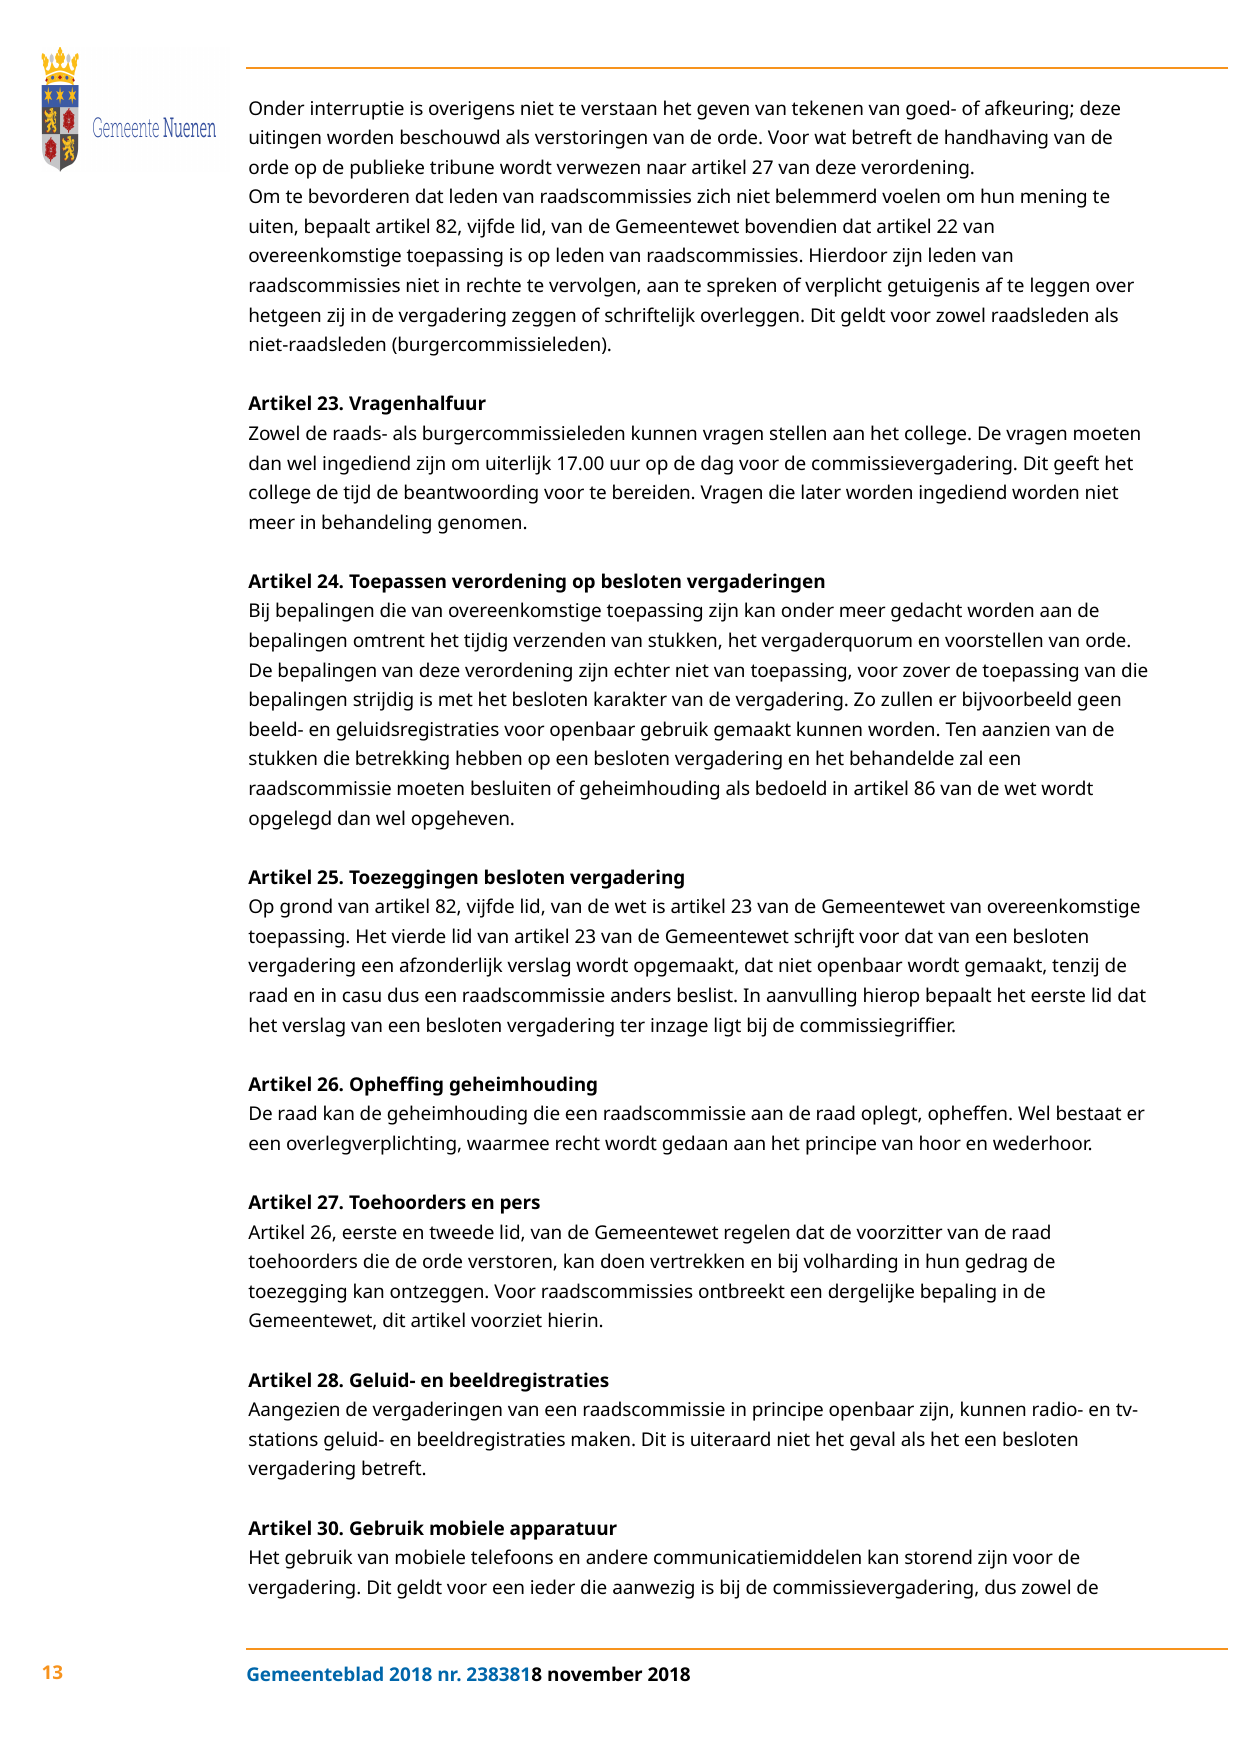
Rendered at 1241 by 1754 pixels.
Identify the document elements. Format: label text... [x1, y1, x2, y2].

text Artikel 28. Geluid- en beeldregistraties [248, 1367, 1152, 1393]
text Bij bepalingen die van overeenkomstige toepassing zijn kan onder meer gedacht worden aan de bepalingen omtrent het tijdig verzenden van stukken, het vergaderquorum en voorstellen van orde. De bepalingen van deze verordening zijn echter niet van toepassing, voor zover de toepassing van die bepalingen strijdig is met het besloten karakter van de vergadering. Zo zullen er bijvoorbeeld geen beeld- en geluidsregistraties voor openbaar gebruik gemaakt kunnen worden. Ten aanzien van de stukken die betrekking hebben op een besloten vergadering en het behandelde zal een raadscommissie moeten besluiten of geheimhouding als bedoeld in artikel 86 van de wet wordt opgelegd dan wel opgeheven. [248, 598, 1152, 831]
text Artikel 27. Toehoorders en pers [248, 1189, 1152, 1215]
text Onder interruptie is overigens niet te verstaan het geven van tekenen van goed- of afkeuring; deze uitingen worden beschouwd als verstoringen van de orde. Voor wat betreft de handhaving van de orde op de publieke tribune wordt verwezen naar artikel 27 van deze verordening. [248, 95, 1152, 180]
text Om te bevorderen dat leden van raadscommissies zich niet belemmerd voelen om hun mening te uiten, bepaalt artikel 82, vijfde lid, van de Gemeentewet bovendien dat artikel 22 van overeenkomstige toepassing is op leden van raadscommissies. Hierdoor zijn leden van raadscommissies niet in rechte te vervolgen, aan te spreken of verplicht getuigenis af te leggen over hetgeen zij in de vergadering zeggen of schriftelijk overleggen. Dit geldt voor zowel raadsleden als niet-raadsleden (burgercommissieleden). [248, 183, 1152, 357]
text Artikel 26. Opheffing geheimhouding [248, 1071, 1152, 1097]
text Artikel 26, eerste en tweede lid, van de Gemeentewet regelen dat de voorzitter van de raad toehoorders die de orde verstoren, kan doen vertrekken en bij volharding in hun gedrag de toezegging kan ontzeggen. Voor raadscommissies ontbreekt een dergelijke bepaling in de Gemeentewet, dit artikel voorziet hierin. [248, 1219, 1152, 1333]
text Aangezien de vergaderingen van een raadscommissie in principe openbaar zijn, kunnen radio- en tv-stations geluid- en beeldregistraties maken. Dit is uiteraard niet het geval als het een besloten vergadering betreft. [248, 1396, 1152, 1481]
text De raad kan de geheimhouding die een raadscommissie aan de raad oplegt, opheffen. Wel bestaat er een overlegverplichting, waarmee recht wordt gedaan aan het principe van hoor en wederhoor. [248, 1101, 1152, 1156]
picture [41, 47, 231, 172]
text Artikel 23. Vragenhalfuur [248, 391, 1152, 416]
text Artikel 24. Toepassen verordening op besloten vergaderingen [248, 568, 1152, 594]
text Het gebruik van mobiele telefoons en andere communicatiemiddelen kan storend zijn voor de vergadering. Dit geldt voor een ieder die aanwezig is bij de commissievergadering, dus zowel de [248, 1544, 1152, 1600]
text Artikel 25. Toezeggingen besloten vergadering [248, 864, 1152, 890]
text Artikel 30. Gebruik mobiele apparatuur [248, 1515, 1152, 1541]
text Zowel de raads- als burgercommissieleden kunnen vragen stellen aan het college. De vragen moeten dan wel ingediend zijn om uiterlijk 17.00 uur op de dag voor de commissievergadering. Dit geeft het college de tijd de beantwoording voor te bereiden. Vragen die later worden ingediend worden niet meer in behandeling genomen. [248, 420, 1152, 535]
text Op grond van artikel 82, vijfde lid, van de wet is artikel 23 van de Gemeentewet van overeenkomstige toepassing. Het vierde lid van artikel 23 van de Gemeentewet schrijft voor dat van een besloten vergadering een afzonderlijk verslag wordt opgemaakt, dat niet openbaar wordt gemaakt, tenzij de raad en in casu dus een raadscommissie anders beslist. In aanvulling hierop bepaalt het eerste lid dat het verslag van een besloten vergadering ter inzage ligt bij de commissiegriffier. [248, 893, 1152, 1038]
